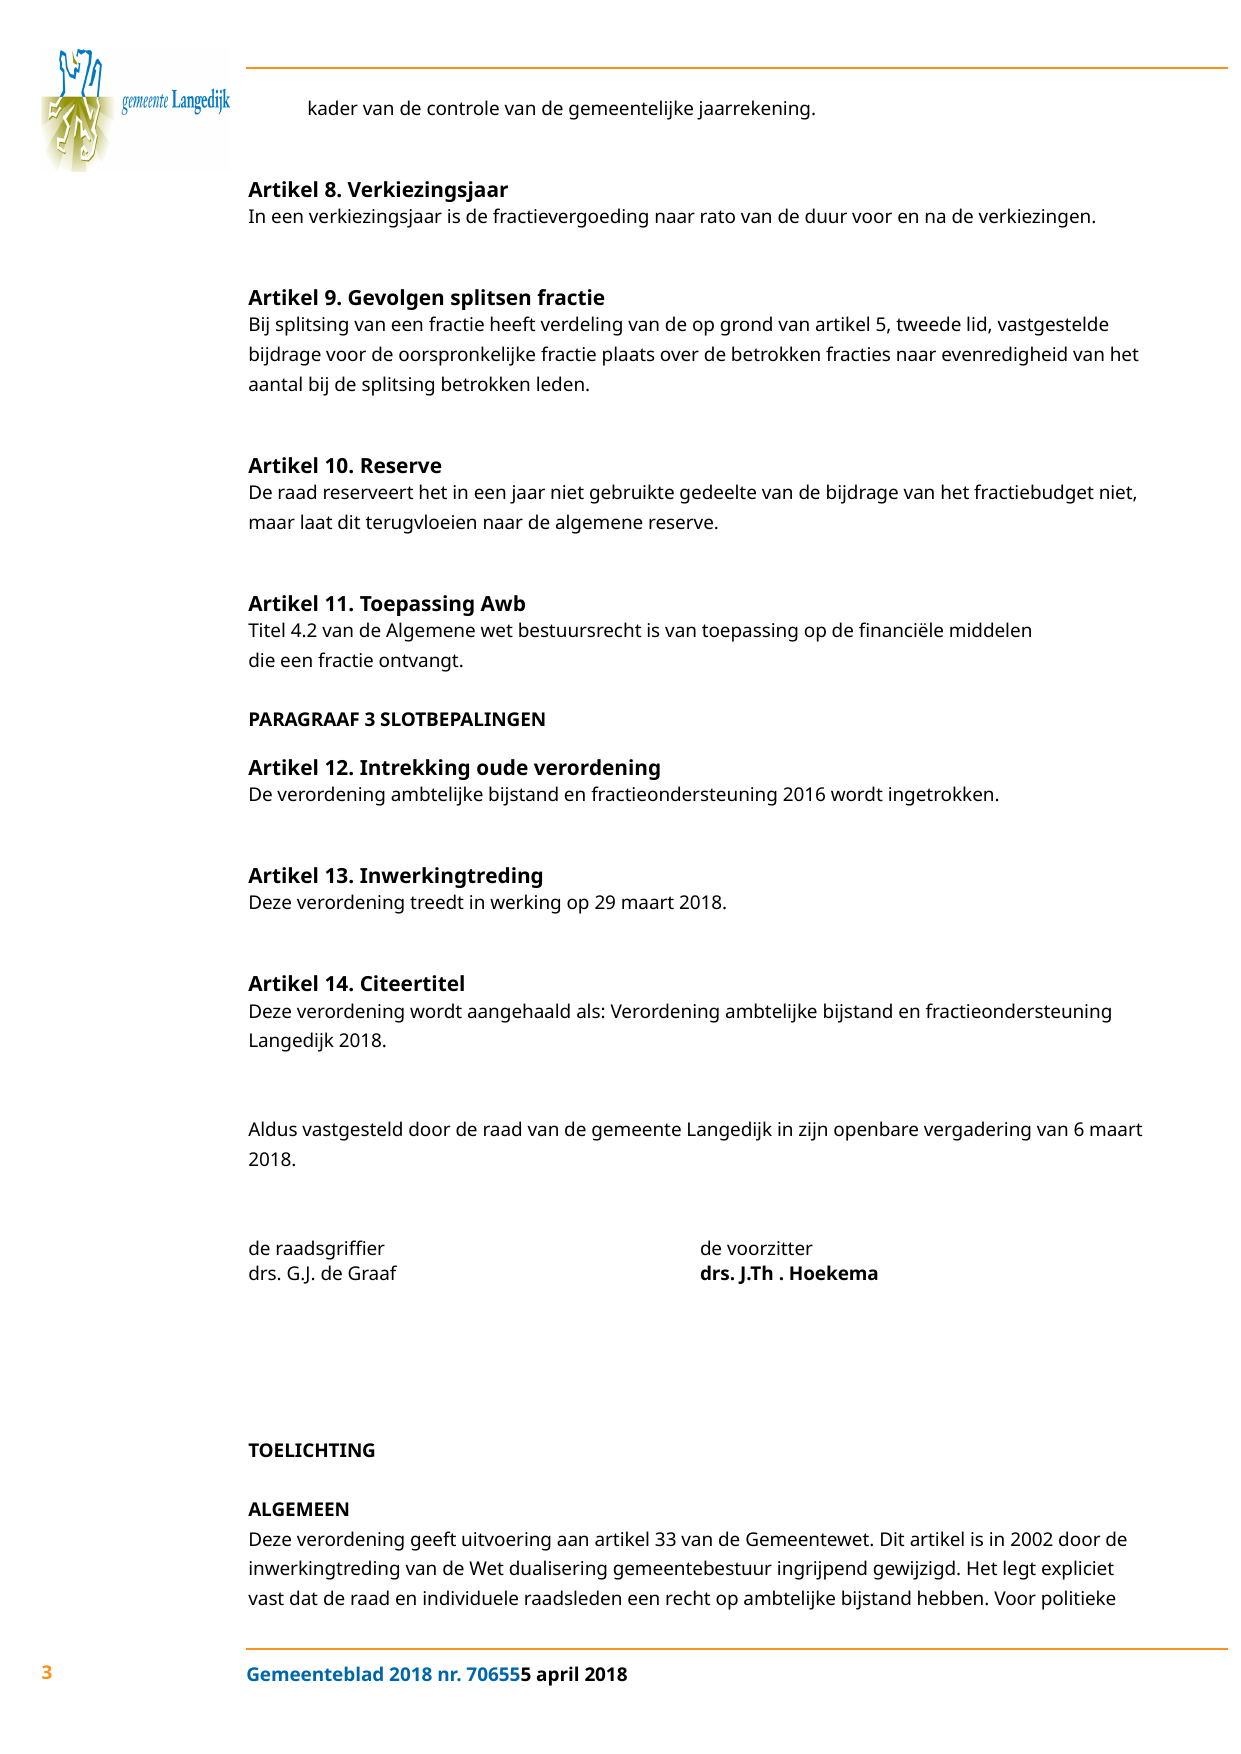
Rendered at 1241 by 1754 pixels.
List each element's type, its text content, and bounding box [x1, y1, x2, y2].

table_header de raadsgriffier [248, 1235, 700, 1260]
text Deze verordening wordt aangehaald als: Verordening ambtelijke bijstand en fractieondersteuning Langedijk 2018. [248, 998, 1152, 1053]
text Artikel 11. Toepassing Awb [248, 589, 1152, 617]
text ALGEMEEN [248, 1496, 1152, 1522]
text die een fractie ontvangt. [248, 647, 1152, 673]
picture [41, 47, 231, 172]
text Artikel 14. Citeertitel [248, 969, 1152, 998]
text In een verkiezingsjaar is de fractievergoeding naar rato van de duur voor en na de verkiezingen. [248, 203, 1152, 229]
table_header de voorzitter [700, 1235, 1152, 1260]
text Deze verordening treedt in werking op 29 maart 2018. [248, 889, 1152, 915]
text Artikel 13. Inwerkingtreding [248, 861, 1152, 889]
text Artikel 12. Intrekking oude verordening [248, 753, 1152, 781]
text Titel 4.2 van de Algemene wet bestuursrecht is van toepassing op de financiële middelen [248, 617, 1152, 643]
text De verordening ambtelijke bijstand en fractieondersteuning 2016 wordt ingetrokken. [248, 781, 1152, 807]
text Artikel 8. Verkiezingsjaar [248, 175, 1152, 203]
text Aldus vastgesteld door de raad van de gemeente Langedijk in zijn openbare vergadering van 6 maart 2018. [248, 1116, 1152, 1172]
text TOELICHTING [248, 1437, 1152, 1463]
text Artikel 9. Gevolgen splitsen fractie [248, 283, 1152, 312]
text Deze verordening geeft uitvoering aan artikel 33 van de Gemeentewet. Dit artikel is in 2002 door de inwerkingtreding van de Wet dualisering gemeentebestuur ingrijpend gewijzigd. Het legt expliciet vast dat de raad en individuele raadsleden een recht op ambtelijke bijstand hebben. Voor politieke [248, 1526, 1152, 1611]
text Bij splitsing van een fractie heeft verdeling van de op grond van artikel 5, tweede lid, vastgestelde bijdrage voor de oorspronkelijke fractie plaats over de betrokken fracties naar evenredigheid van het aantal bij de splitsing betrokken leden. [248, 312, 1152, 397]
text De raad reserveert het in een jaar niet gebruikte gedeelte van de bijdrage van het fractiebudget niet, maar laat dit terugvloeien naar de algemene reserve. [248, 479, 1152, 534]
list kader van de controle van de gemeentelijke jaarrekening. [248, 95, 1152, 121]
table_cell drs. G.J. de Graaf [248, 1260, 700, 1286]
text PARAGRAAF 3 SLOTBEPALINGEN [248, 706, 1152, 732]
table_cell drs. J.Th . Hoekema [700, 1260, 1152, 1286]
text Artikel 10. Reserve [248, 451, 1152, 479]
